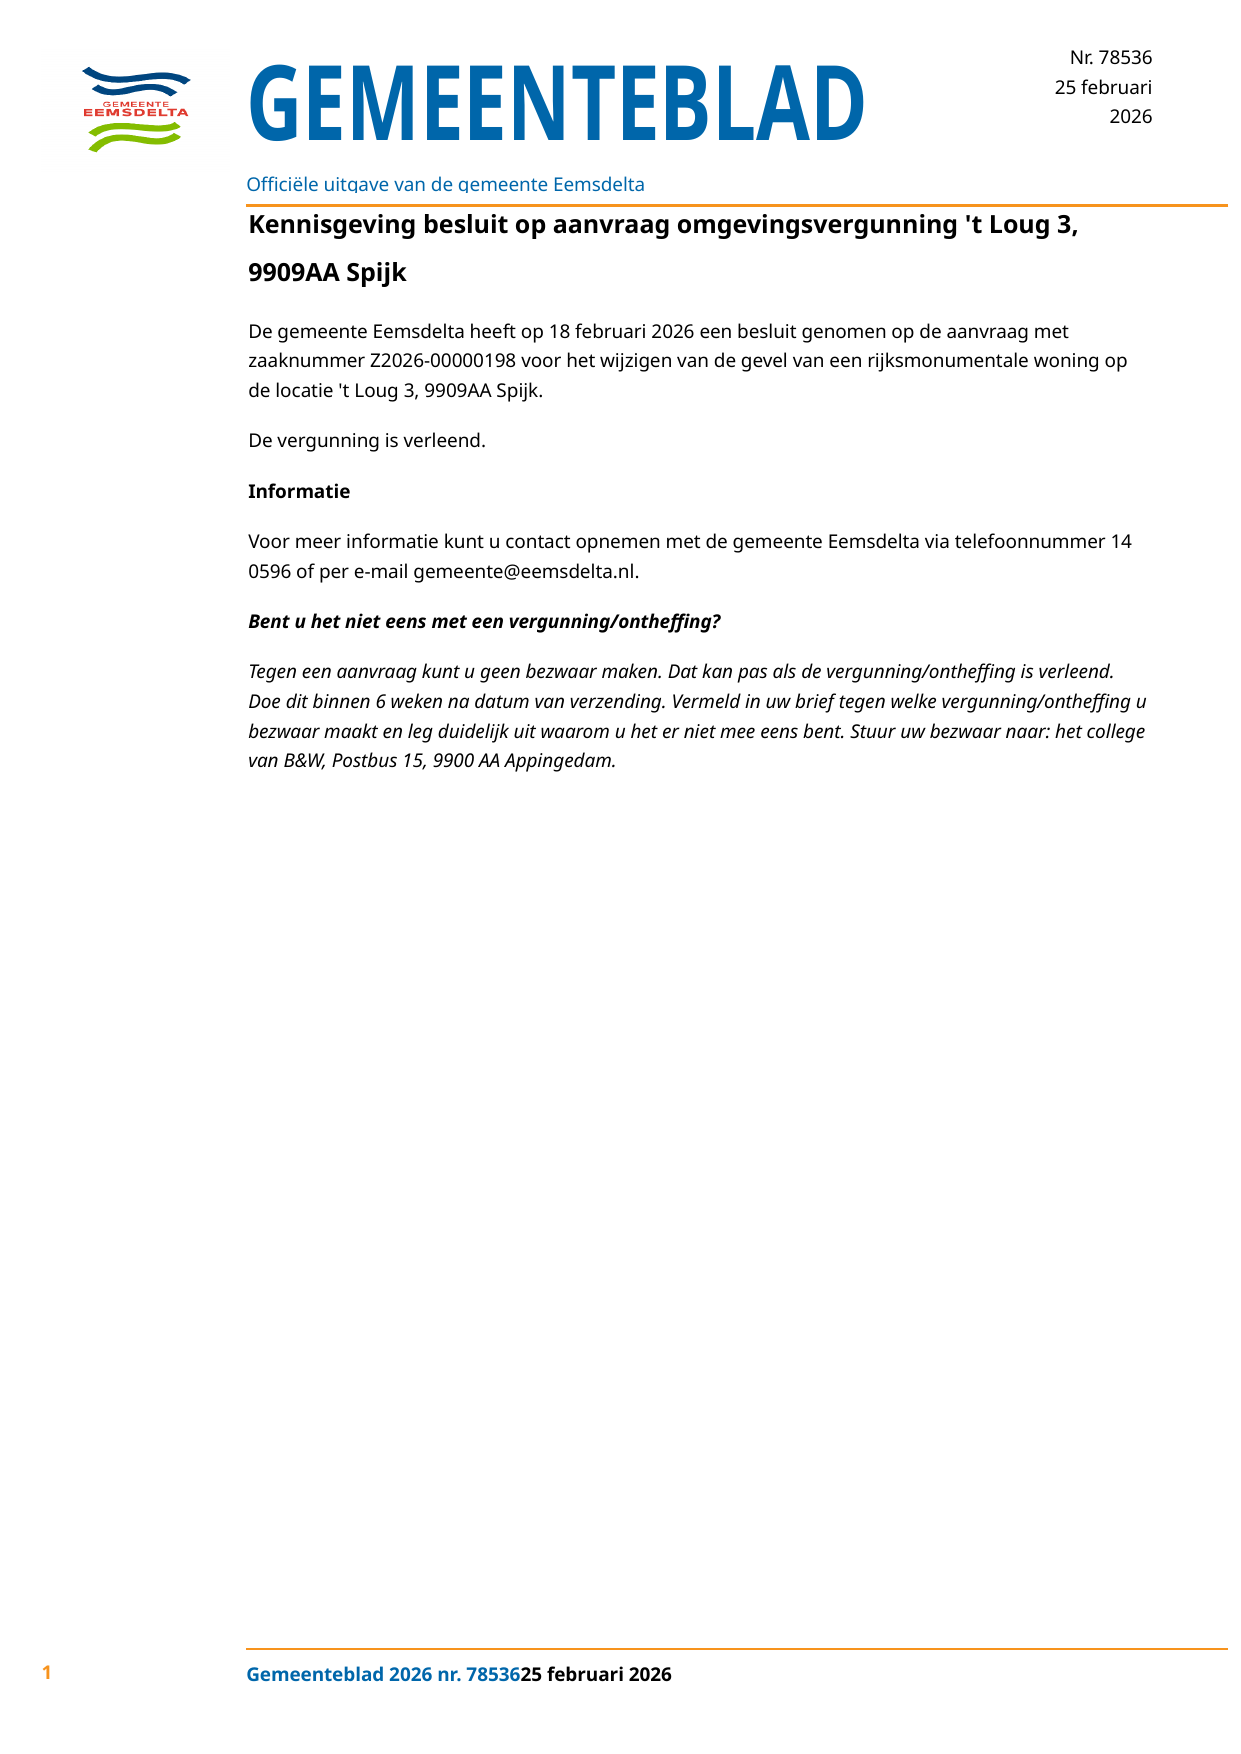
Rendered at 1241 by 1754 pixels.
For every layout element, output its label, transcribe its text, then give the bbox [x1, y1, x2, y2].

text Tegen een aanvraag kunt u geen bezwaar maken. Dat kan pas als de vergunning/ontheffing is verleend. Doe dit binnen 6 weken na datum van verzending. Vermeld in uw brief tegen welke vergunning/ontheffing u bezwaar maakt en leg duidelijk uit waarom u het er niet mee eens bent. Stuur uw bezwaar naar: het college van B&W, Postbus 15, 9900 AA Appingedam. [248, 659, 1152, 773]
text Voor meer informatie kunt u contact opnemen met de gemeente Eemsdelta via telefoonnummer 14 0596 of per e-mail gemeente@eemsdelta.nl. [248, 528, 1152, 584]
text Informatie [248, 478, 1152, 504]
text Bent u het niet eens met een vergunning/ontheffing? [248, 608, 1152, 634]
text Kennisgeving besluit op aanvraag omgevingsvergunning 't Loug 3, 9909AA Spijk [248, 207, 1152, 288]
text De vergunning is verleend. [248, 427, 1152, 453]
text De gemeente Eemsdelta heeft op 18 februari 2026 een besluit genomen op de aanvraag met zaaknummer Z2026-00000198 voor het wijzigen van de gevel van een rijksmonumentale woning op de locatie 't Loug 3, 9909AA Spijk. [248, 318, 1152, 403]
picture [41, 47, 231, 172]
